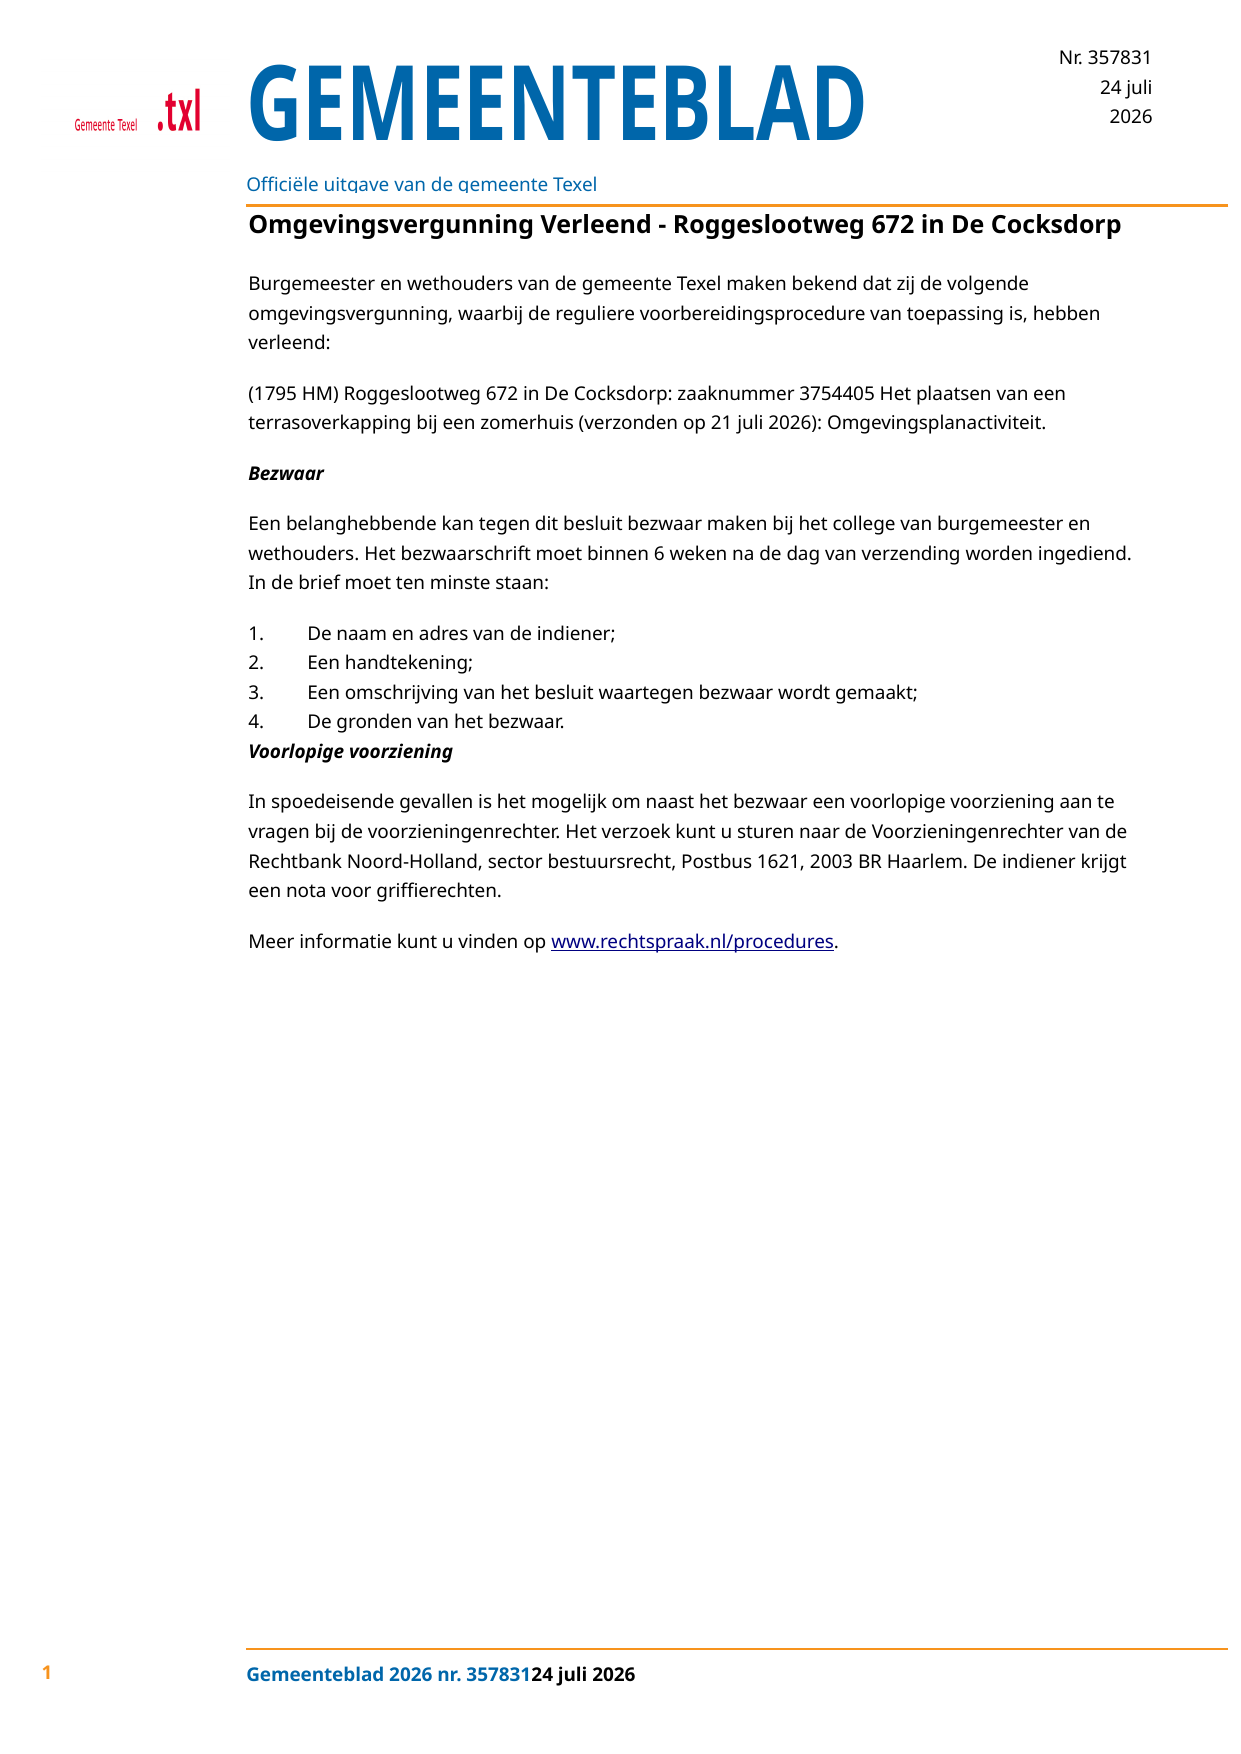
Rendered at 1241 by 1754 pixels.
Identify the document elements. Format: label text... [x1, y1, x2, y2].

text Meer informatie kunt u vinden op www.rechtspraak.nl/procedures. [248, 928, 1152, 953]
text Voorlopige voorziening [248, 738, 1152, 764]
list De naam en adres van de indiener; [248, 620, 1152, 646]
text Burgemeester en wethouders van de gemeente Texel maken bekend dat zij de volgende omgevingsvergunning, waarbij de reguliere voorbereidingsprocedure van toepassing is, hebben verleend: [248, 270, 1152, 355]
list De gronden van het bezwaar. [248, 709, 1152, 734]
text Bezwaar [248, 460, 1152, 486]
text Een belanghebbende kan tegen dit besluit bezwaar maken bij het college van burgemeester en wethouders. Het bezwaarschrift moet binnen 6 weken na de dag van verzending worden ingediend. In de brief moet ten minste staan: [248, 510, 1152, 595]
list Een handtekening; [248, 649, 1152, 675]
text (1795 HM) Roggeslootweg 672 in De Cocksdorp: zaaknummer 3754405 Het plaatsen van een terrasoverkapping bij een zomerhuis (verzonden op 21 juli 2026): Omgevingsplanactiviteit. [248, 380, 1152, 435]
text Omgevingsvergunning Verleend - Roggeslootweg 672 in De Cocksdorp [248, 207, 1152, 241]
picture [41, 47, 231, 172]
text In spoedeisende gevallen is het mogelijk om naast het bezwaar een voorlopige voorziening aan te vragen bij de voorzieningenrechter. Het verzoek kunt u sturen naar de Voorzieningenrechter van de Rechtbank Noord-Holland, sector bestuursrecht, Postbus 1621, 2003 BR Haarlem. De indiener krijgt een nota voor griffierechten. [248, 789, 1152, 903]
list Een omschrijving van het besluit waartegen bezwaar wordt gemaakt; [248, 679, 1152, 705]
